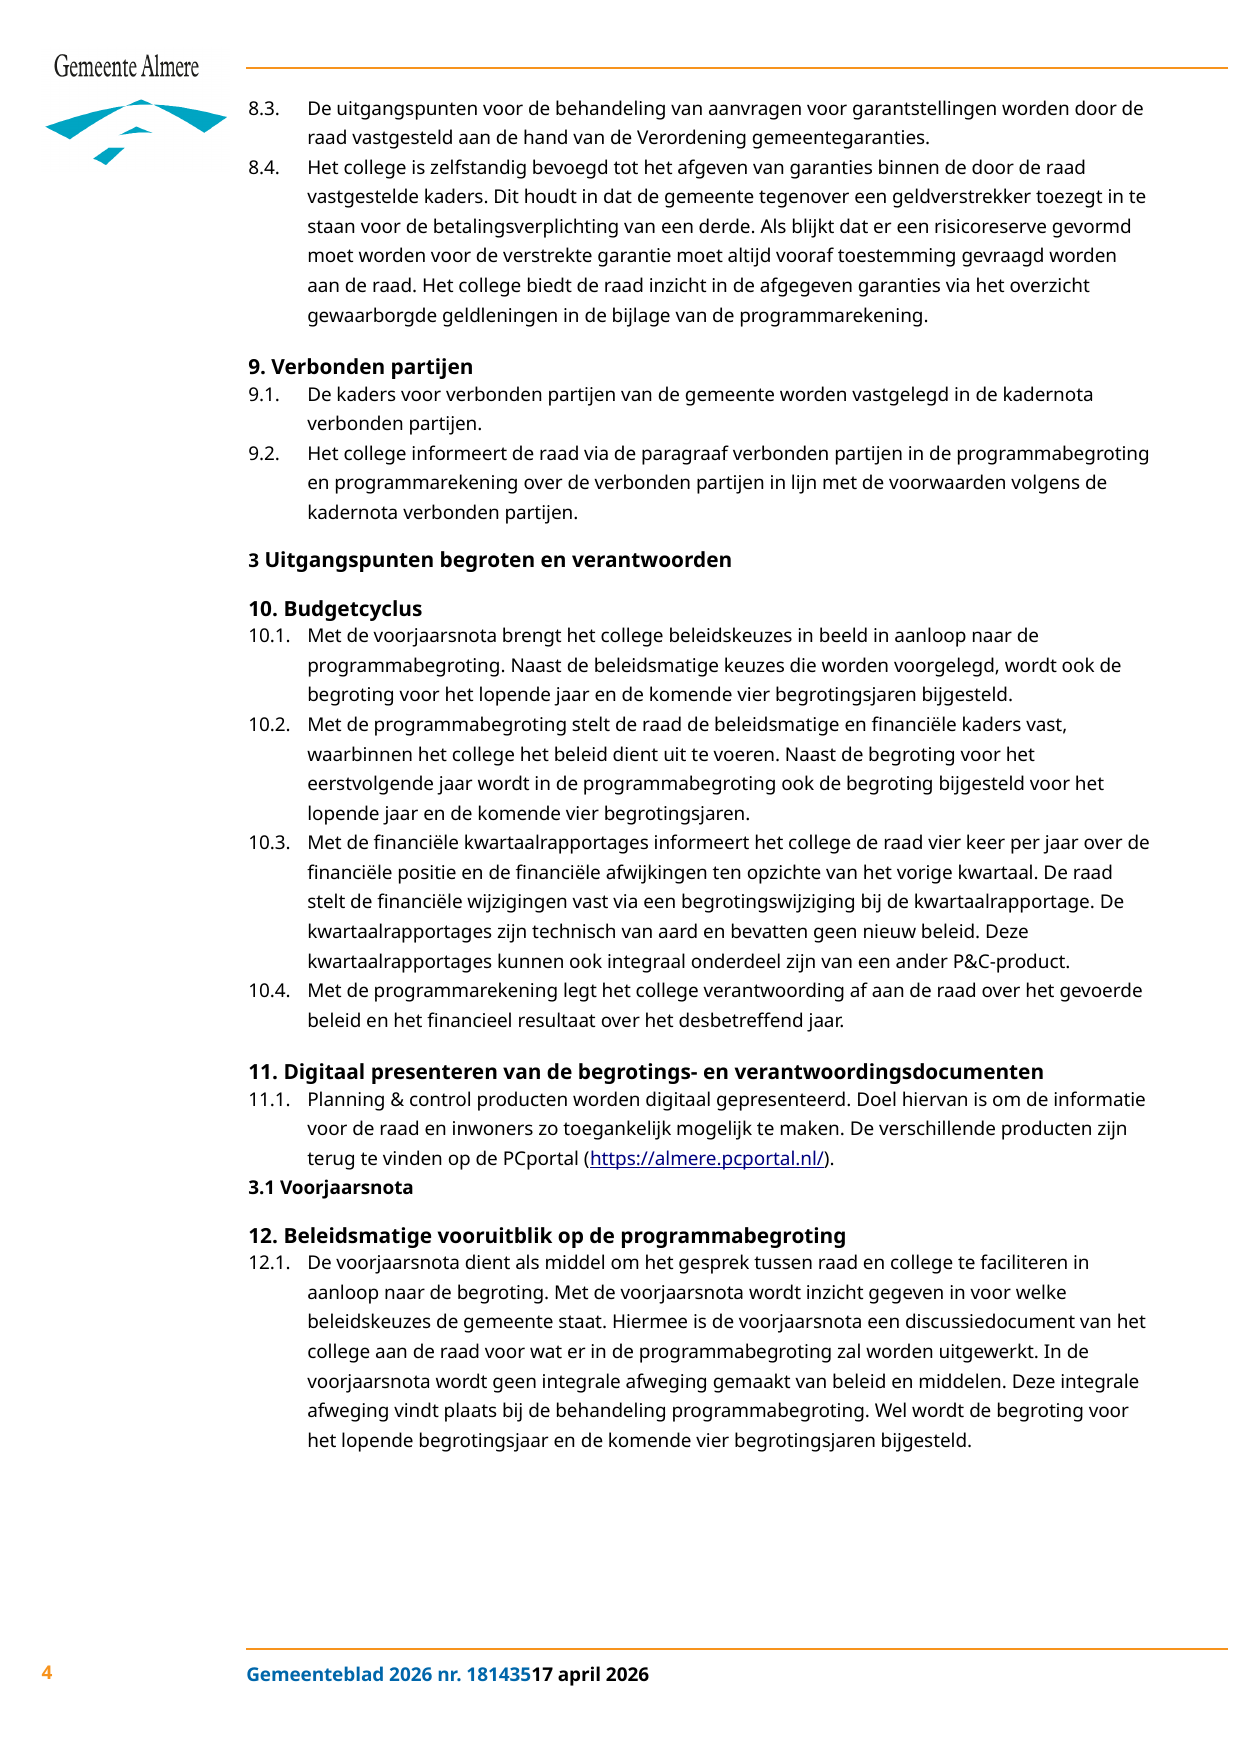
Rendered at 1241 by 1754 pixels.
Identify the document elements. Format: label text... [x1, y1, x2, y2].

text 11. Digitaal presenteren van de begrotings- en verantwoordingsdocumenten [248, 1057, 1152, 1086]
list De kaders voor verbonden partijen van de gemeente worden vastgelegd in de kadernota verbonden partijen. [248, 381, 1152, 436]
list Planning & control producten worden digitaal gepresenteerd. Doel hiervan is om de informatie voor de raad en inwoners zo toegankelijk mogelijk te maken. De verschillende producten zijn terug te vinden op de PCportal (https://almere.pcportal.nl/). [248, 1086, 1152, 1171]
text 3 Uitgangspunten begroten en verantwoorden [248, 545, 1152, 573]
text 10. Budgetcyclus [248, 594, 1152, 622]
list De voorjaarsnota dient als middel om het gesprek tussen raad en college te faciliteren in aanloop naar de begroting. Met de voorjaarsnota wordt inzicht gegeven in voor welke beleidskeuzes de gemeente staat. Hiermee is de voorjaarsnota een discussiedocument van het college aan de raad voor wat er in de programmabegroting zal worden uitgewerkt. In de voorjaarsnota wordt geen integrale afweging gemaakt van beleid en middelen. Deze integrale afweging vindt plaats bij de behandeling programmabegroting. Wel wordt de begroting voor het lopende begrotingsjaar en de komende vier begrotingsjaren bijgesteld. [248, 1249, 1152, 1453]
text 3.1 Voorjaarsnota [248, 1174, 1152, 1200]
list Met de programmarekening legt het college verantwoording af aan de raad over het gevoerde beleid en het financieel resultaat over het desbetreffend jaar. [248, 977, 1152, 1033]
list Met de financiële kwartaalrapportages informeert het college de raad vier keer per jaar over de financiële positie en de financiële afwijkingen ten opzichte van het vorige kwartaal. De raad stelt de financiële wijzigingen vast via een begrotingswijziging bij de kwartaalrapportage. De kwartaalrapportages zijn technisch van aard en bevatten geen nieuw beleid. Deze kwartaalrapportages kunnen ook integraal onderdeel zijn van een ander P&C-product. [248, 829, 1152, 973]
list Het college is zelfstandig bevoegd tot het afgeven van garanties binnen de door de raad vastgestelde kaders. Dit houdt in dat de gemeente tegenover een geldverstrekker toezegt in te staan voor de betalingsverplichting van een derde. Als blijkt dat er een risicoreserve gevormd moet worden voor de verstrekte garantie moet altijd vooraf toestemming gevraagd worden aan de raad. Het college biedt de raad inzicht in de afgegeven garanties via het overzicht gewaarborgde geldleningen in de bijlage van de programmarekening. [248, 154, 1152, 328]
text 12. Beleidsmatige vooruitblik op de programmabegroting [248, 1221, 1152, 1249]
list Het college informeert de raad via de paragraaf verbonden partijen in de programmabegroting en programmarekening over de verbonden partijen in lijn met de voorwaarden volgens de kadernota verbonden partijen. [248, 440, 1152, 525]
list Met de programmabegroting stelt de raad de beleidsmatige en financiële kaders vast, waarbinnen het college het beleid dient uit te voeren. Naast de begroting voor het eerstvolgende jaar wordt in de programmabegroting ook de begroting bijgesteld voor het lopende jaar en de komende vier begrotingsjaren. [248, 711, 1152, 826]
list De uitgangspunten voor de behandeling van aanvragen voor garantstellingen worden door de raad vastgesteld aan de hand van de Verordening gemeentegaranties. [248, 95, 1152, 150]
text 9. Verbonden partijen [248, 352, 1152, 381]
list Met de voorjaarsnota brengt het college beleidskeuzes in beeld in aanloop naar de programmabegroting. Naast de beleidsmatige keuzes die worden voorgelegd, wordt ook de begroting voor het lopende jaar en de komende vier begrotingsjaren bijgesteld. [248, 622, 1152, 707]
picture [41, 47, 231, 172]
